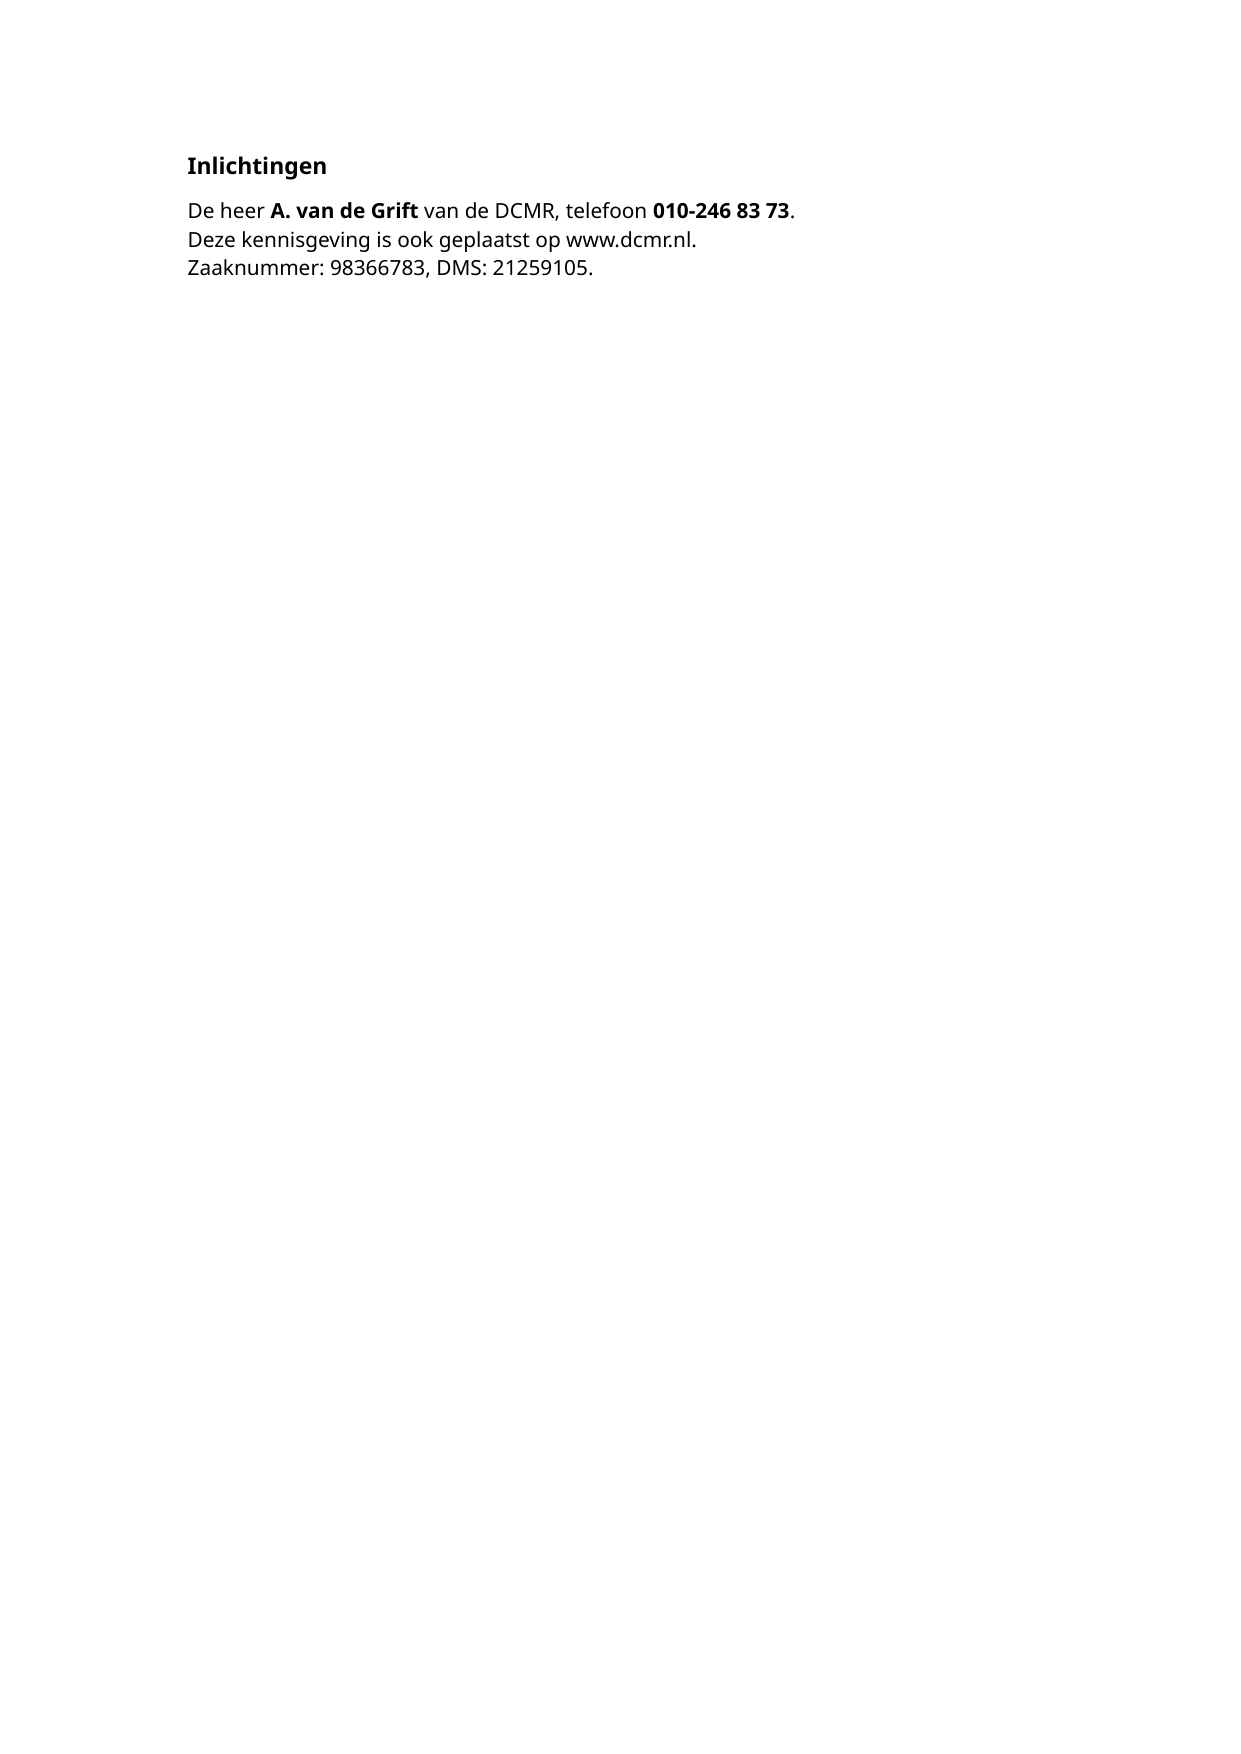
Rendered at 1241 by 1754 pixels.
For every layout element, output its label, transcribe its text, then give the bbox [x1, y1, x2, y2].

text Deze kennisgeving is ook geplaatst op www.dcmr.nl. [187, 225, 1053, 253]
subtitle Inlichtingen [187, 150, 1053, 181]
text De heer A. van de Grift van de DCMR, telefoon 010-246 83 73. [187, 196, 1053, 225]
text Zaaknummer: 98366783, DMS: 21259105. [187, 253, 1053, 282]
